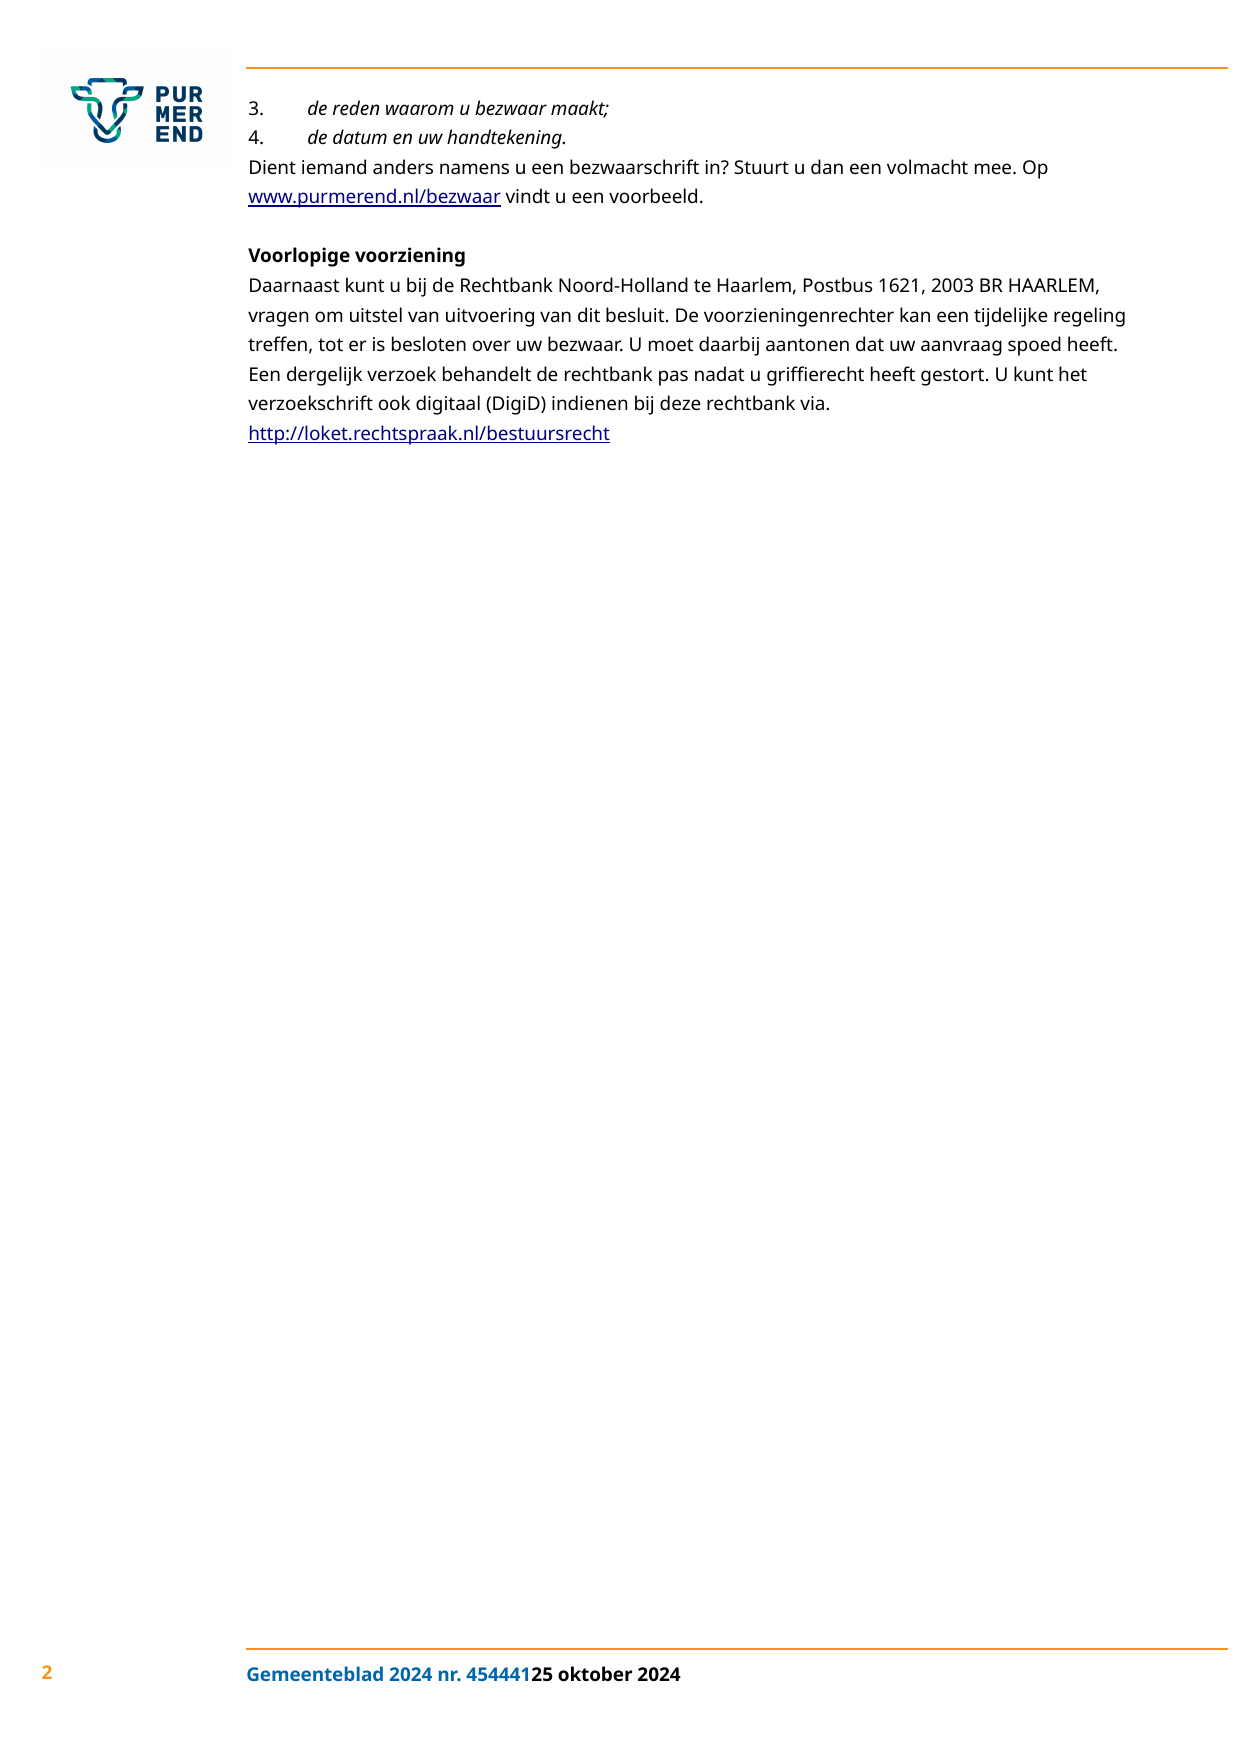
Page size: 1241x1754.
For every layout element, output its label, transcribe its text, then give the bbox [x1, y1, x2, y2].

text Voorlopige voorziening [248, 243, 1152, 268]
list de reden waarom u bezwaar maakt; [248, 95, 1152, 121]
text Daarnaast kunt u bij de Rechtbank Noord-Holland te Haarlem, Postbus 1621, 2003 BR HAARLEM, vragen om uitstel van uitvoering van dit besluit. De voorzieningenrechter kan een tijdelijke regeling treffen, tot er is besloten over uw bezwaar. U moet daarbij aantonen dat uw aanvraag spoed heeft. Een dergelijk verzoek behandelt de rechtbank pas nadat u griffierecht heeft gestort. U kunt het verzoekschrift ook digitaal (DigiD) indienen bij deze rechtbank via. http://loket.rechtspraak.nl/bestuursrecht [248, 272, 1152, 446]
text Dient iemand anders namens u een bezwaarschrift in? Stuurt u dan een volmacht mee. Op www.purmerend.nl/bezwaar vindt u een voorbeeld. [248, 154, 1152, 209]
picture [41, 47, 231, 172]
list de datum en uw handtekening. [248, 124, 1152, 150]
